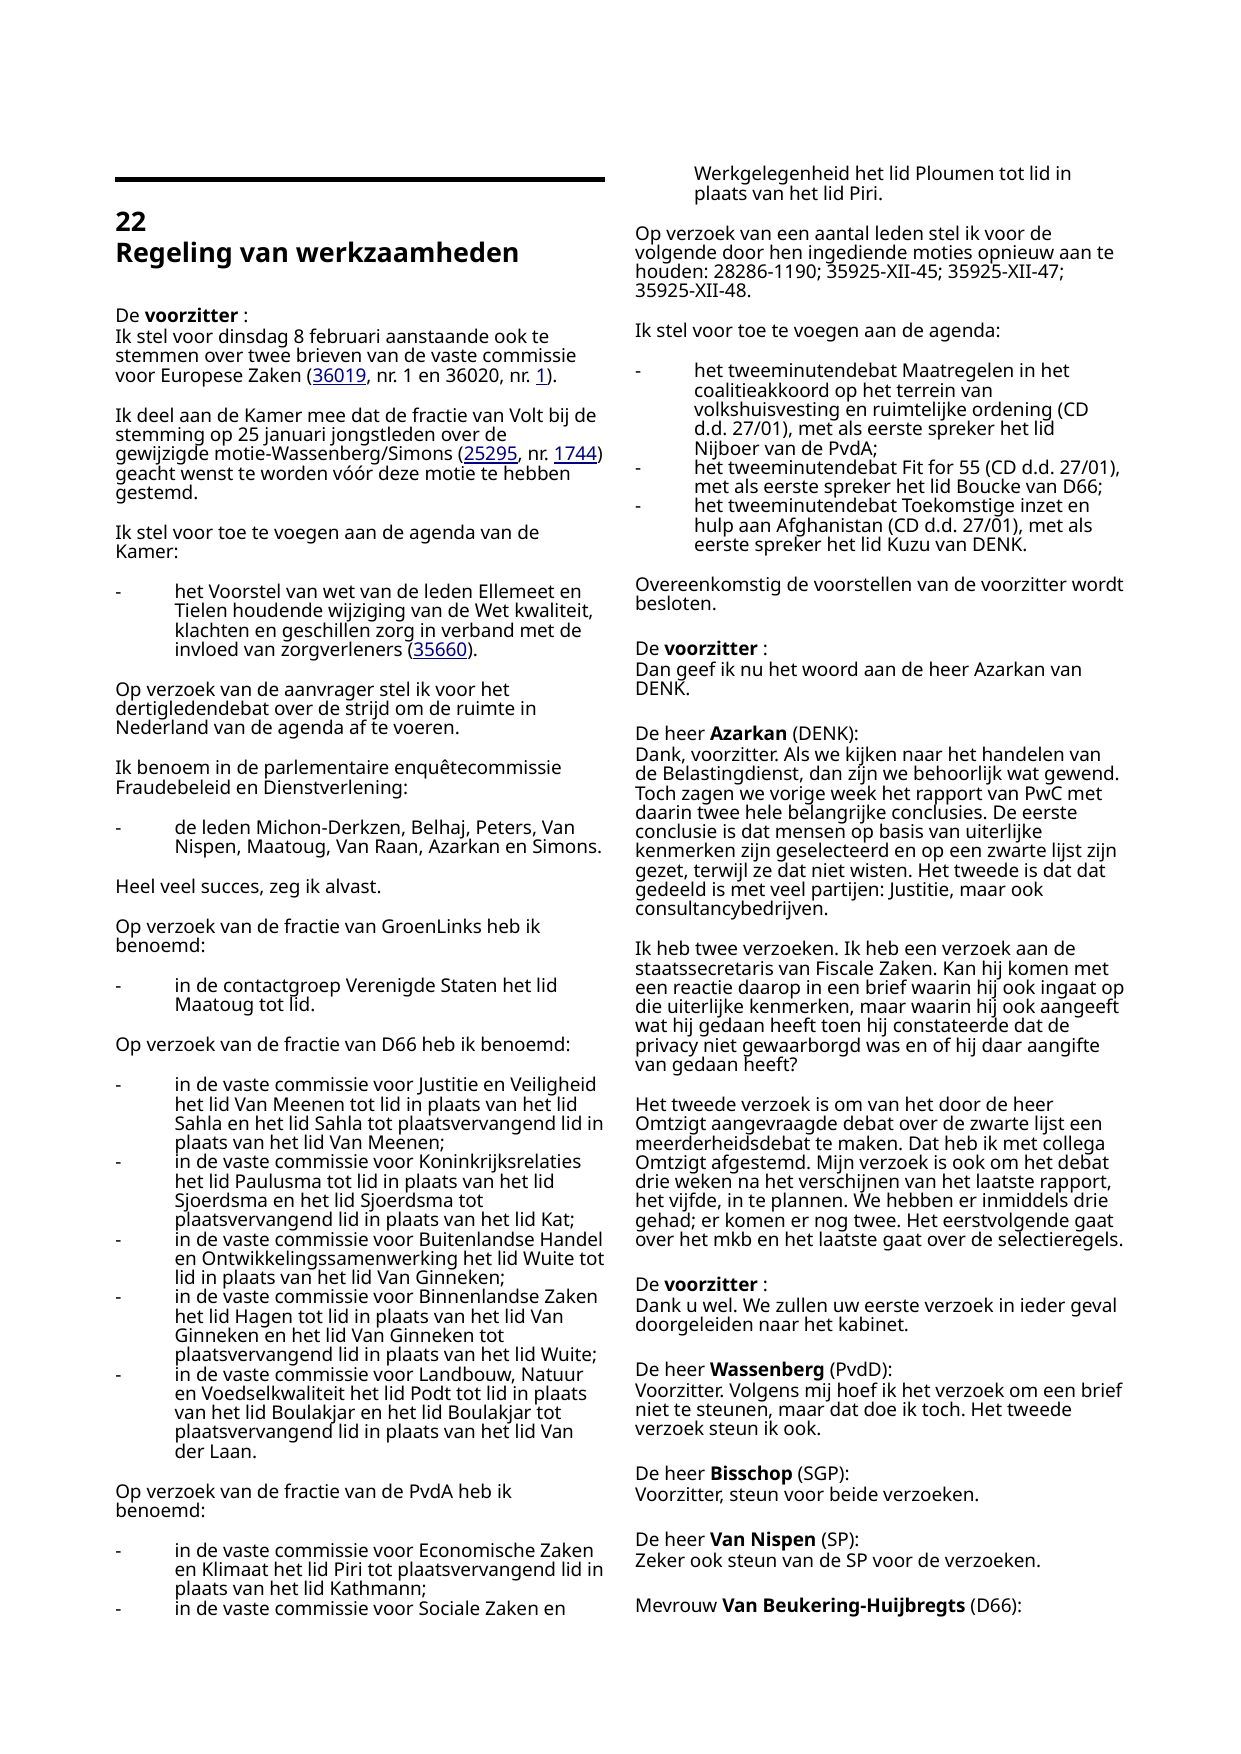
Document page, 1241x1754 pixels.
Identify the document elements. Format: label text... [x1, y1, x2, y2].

text Ik benoem in de parlementaire enquêtecommissie Fraudebeleid en Dienstverlening: [115, 759, 605, 798]
text Ik heb twee verzoeken. Ik heb een verzoek aan de staatssecretaris van Fiscale Zaken. Kan hij komen met een reactie daarop in een brief waarin hij ook ingaat op die uiterlijke kenmerken, maar waarin hij ook aangeeft wat hij gedaan heeft toen hij constateerde dat de privacy niet gewaarborgd was en of hij daar aangifte van gedaan heeft? [635, 940, 1125, 1075]
list Werkgelegenheid het lid Ploumen tot lid in plaats van het lid Piri. [635, 165, 1125, 204]
list in de vaste commissie voor Binnenlandse Zaken het lid Hagen tot lid in plaats van het lid Van Ginneken en het lid Van Ginneken tot plaatsvervangend lid in plaats van het lid Wuite; [115, 1288, 605, 1366]
text Op verzoek van de fractie van de PvdA heb ik benoemd: [115, 1483, 605, 1521]
text Heel veel succes, zeg ik alvast. [115, 878, 605, 897]
text De voorzitter : [115, 302, 605, 328]
text De heer Azarkan (DENK): [635, 720, 1125, 746]
list in de contactgroep Verenigde Staten het lid Maatoug tot lid. [115, 977, 605, 1016]
text Voorzitter, steun voor beide verzoeken. [635, 1486, 1125, 1505]
text De heer Van Nispen (SP): [635, 1526, 1125, 1552]
text Ik stel voor dinsdag 8 februari aanstaande ook te stemmen over twee brieven van de vaste commissie voor Europese Zaken (36019, nr. 1 en 36020, nr. 1). [115, 328, 605, 386]
list het Voorstel van wet van de leden Ellemeet en Tielen houdende wijziging van de Wet kwaliteit, klachten en geschillen zorg in verband met de invloed van zorgverleners (35660). [115, 583, 605, 660]
text Zeker ook steun van de SP voor de verzoeken. [635, 1552, 1125, 1571]
text De voorzitter : [635, 635, 1125, 661]
text Mevrouw Van Beukering-Huijbregts (D66): [635, 1592, 1125, 1618]
text 22 [115, 203, 605, 239]
text Op verzoek van de fractie van GroenLinks heb ik benoemd: [115, 918, 605, 956]
list het tweeminutendebat Maatregelen in het coalitieakkoord op het terrein van volkshuisvesting en ruimtelijke ordening (CD d.d. 27/01), met als eerste spreker het lid Nijboer van de PvdA; [635, 362, 1125, 459]
text Regeling van werkzaamheden [115, 239, 605, 283]
text Op verzoek van de aanvrager stel ik voor het dertigledendebat over de strijd om de ruimte in Nederland van de agenda af te voeren. [115, 681, 605, 739]
text Ik stel voor toe te voegen aan de agenda: [635, 322, 1125, 342]
text De voorzitter : [635, 1271, 1125, 1297]
text Het tweede verzoek is om van het door de heer Omtzigt aangevraagde debat over de zwarte lijst een meerderheidsdebat te maken. Dat heb ik met collega Omtzigt afgestemd. Mijn verzoek is ook om het debat drie weken na het verschijnen van het laatste rapport, het vijfde, in te plannen. We hebben er inmiddels drie gehad; er komen er nog twee. Het eerstvolgende gaat over het mkb en het laatste gaat over de selectieregels. [635, 1096, 1125, 1250]
list in de vaste commissie voor Koninkrijksrelaties het lid Paulusma tot lid in plaats van het lid Sjoerdsma en het lid Sjoerdsma tot plaatsvervangend lid in plaats van het lid Kat; [115, 1153, 605, 1231]
list in de vaste commissie voor Economische Zaken en Klimaat het lid Piri tot plaatsvervangend lid in plaats van het lid Kathmann; [115, 1542, 605, 1600]
text Overeenkomstig de voorstellen van de voorzitter wordt besloten. [635, 576, 1125, 614]
text De heer Bisschop (SGP): [635, 1460, 1125, 1486]
list in de vaste commissie voor Landbouw, Natuur en Voedselkwaliteit het lid Podt tot lid in plaats van het lid Boulakjar en het lid Boulakjar tot plaatsvervangend lid in plaats van het lid Van der Laan. [115, 1366, 605, 1462]
list in de vaste commissie voor Sociale Zaken en [115, 1600, 605, 1619]
text Op verzoek van een aantal leden stel ik voor de volgende door hen ingediende moties opnieuw aan te houden: 28286-1190; 35925-XII-45; 35925-XII-47; 35925-XII-48. [635, 224, 1125, 302]
text Dan geef ik nu het woord aan de heer Azarkan van DENK. [635, 661, 1125, 699]
list in de vaste commissie voor Buitenlandse Handel en Ontwikkelingssamenwerking het lid Wuite tot lid in plaats van het lid Van Ginneken; [115, 1231, 605, 1288]
text Dank, voorzitter. Als we kijken naar het handelen van de Belastingdienst, dan zijn we behoorlijk wat gewend. Toch zagen we vorige week het rapport van PwC met daarin twee hele belangrijke conclusies. De eerste conclusie is dat mensen op basis van uiterlijke kenmerken zijn geselecteerd en op een zwarte lijst zijn gezet, terwijl ze dat niet wisten. Het tweede is dat dat gedeeld is met veel partijen: Justitie, maar ook consultancybedrijven. [635, 746, 1125, 919]
text De heer Wassenberg (PvdD): [635, 1356, 1125, 1382]
list het tweeminutendebat Toekomstige inzet en hulp aan Afghanistan (CD d.d. 27/01), met als eerste spreker het lid Kuzu van DENK. [635, 497, 1125, 555]
text Voorzitter. Volgens mij hoef ik het verzoek om een brief niet te steunen, maar dat doe ik toch. Het tweede verzoek steun ik ook. [635, 1382, 1125, 1439]
text Ik deel aan de Kamer mee dat de fractie van Volt bij de stemming op 25 januari jongstleden over de gewijzigde motie-Wassenberg/Simons (25295, nr. 1744) geacht wenst te worden vóór deze motie te hebben gestemd. [115, 407, 605, 503]
text Op verzoek van de fractie van D66 heb ik benoemd: [115, 1036, 605, 1056]
list het tweeminutendebat Fit for 55 (CD d.d. 27/01), met als eerste spreker het lid Boucke van D66; [635, 459, 1125, 497]
text Ik stel voor toe te voegen aan de agenda van de Kamer: [115, 524, 605, 562]
list de leden Michon-Derkzen, Belhaj, Peters, Van Nispen, Maatoug, Van Raan, Azarkan en Simons. [115, 819, 605, 857]
list in de vaste commissie voor Justitie en Veiligheid het lid Van Meenen tot lid in plaats van het lid Sahla en het lid Sahla tot plaatsvervangend lid in plaats van het lid Van Meenen; [115, 1076, 605, 1153]
text Dank u wel. We zullen uw eerste verzoek in ieder geval doorgeleiden naar het kabinet. [635, 1297, 1125, 1335]
